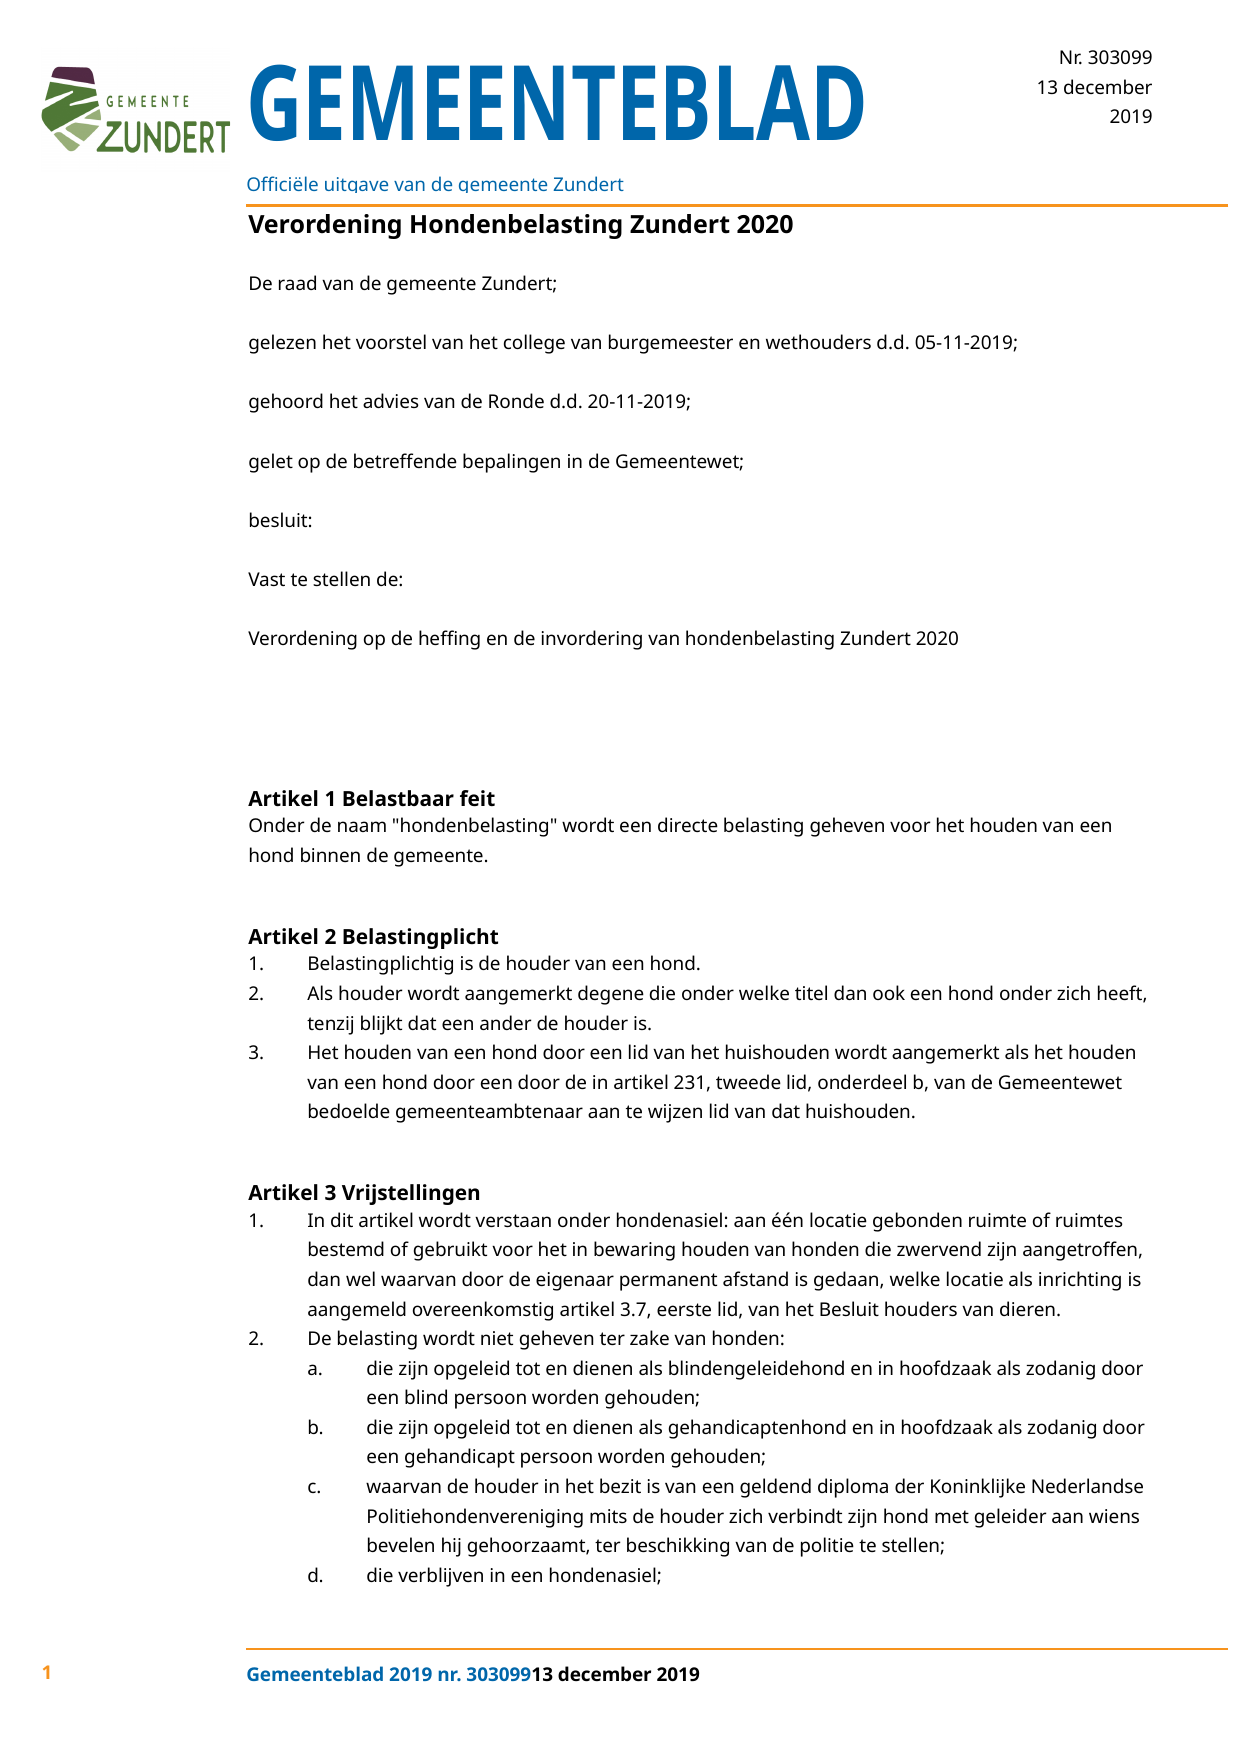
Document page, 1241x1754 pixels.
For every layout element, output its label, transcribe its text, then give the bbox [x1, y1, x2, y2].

text besluit: [248, 507, 1152, 533]
picture [41, 47, 231, 172]
text Vast te stellen de: [248, 566, 1152, 592]
text Onder de naam "hondenbelasting" wordt een directe belasting geheven voor het houden van een hond binnen de gemeente. [248, 813, 1152, 868]
list De belasting wordt niet geheven ter zake van honden: [248, 1325, 1152, 1351]
text De raad van de gemeente Zundert; [248, 270, 1152, 296]
text Artikel 1 Belastbaar feit [248, 784, 1152, 813]
text Artikel 2 Belastingplicht [248, 922, 1152, 951]
text Verordening Hondenbelasting Zundert 2020 [248, 207, 1152, 241]
list die zijn opgeleid tot en dienen als blindengeleidehond en in hoofdzaak als zodanig door een blind persoon worden gehouden; [307, 1355, 1152, 1410]
text gelet op de betreffende bepalingen in de Gemeentewet; [248, 448, 1152, 473]
list die verblijven in een hondenasiel; [307, 1562, 1152, 1588]
list Het houden van een hond door een lid van het huishouden wordt aangemerkt als het houden van een hond door een door de in artikel 231, tweede lid, onderdeel b, van de Gemeentewet bedoelde gemeenteambtenaar aan te wijzen lid van dat huishouden. [248, 1039, 1152, 1124]
text Verordening op de heffing en de invordering van hondenbelasting Zundert 2020 [248, 625, 1152, 651]
list waarvan de houder in het bezit is van een geldend diploma der Koninklijke Nederlandse Politiehondenvereniging mits de houder zich verbindt zijn hond met geleider aan wiens bevelen hij gehoorzaamt, ter beschikking van de politie te stellen; [307, 1473, 1152, 1558]
list die zijn opgeleid tot en dienen als gehandicaptenhond en in hoofdzaak als zodanig door een gehandicapt persoon worden gehouden; [307, 1414, 1152, 1469]
text gelezen het voorstel van het college van burgemeester en wethouders d.d. 05-11-2019; [248, 329, 1152, 355]
list Belastingplichtig is de houder van een hond. [248, 951, 1152, 976]
text gehoord het advies van de Ronde d.d. 20-11-2019; [248, 389, 1152, 414]
list In dit artikel wordt verstaan onder hondenasiel: aan één locatie gebonden ruimte of ruimtes bestemd of gebruikt voor het in bewaring houden van honden die zwervend zijn aangetroffen, dan wel waarvan door de eigenaar permanent afstand is gedaan, welke locatie als inrichting is aangemeld overeenkomstig artikel 3.7, eerste lid, van het Besluit houders van dieren. [248, 1207, 1152, 1321]
list Als houder wordt aangemerkt degene die onder welke titel dan ook een hond onder zich heeft, tenzij blijkt dat een ander de houder is. [248, 980, 1152, 1036]
text Artikel 3 Vrijstellingen [248, 1178, 1152, 1207]
